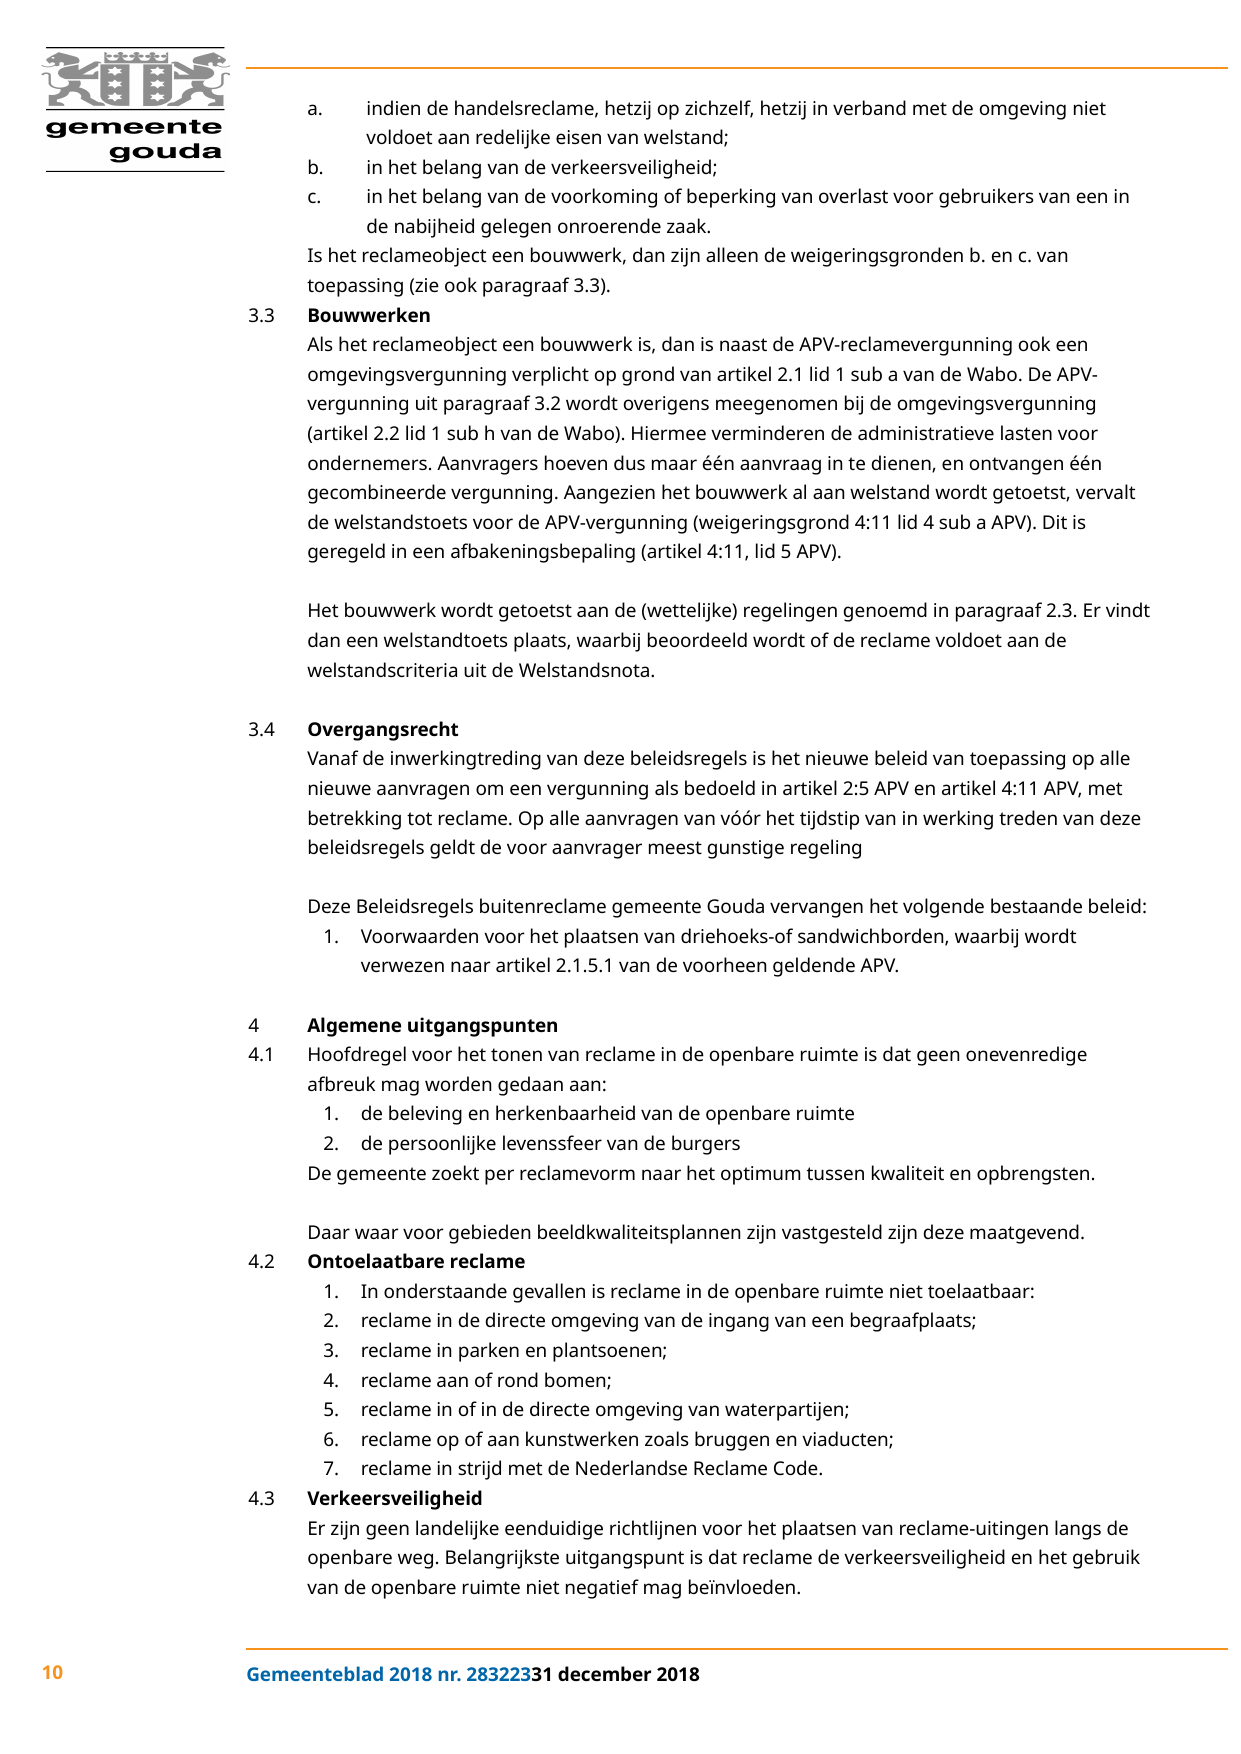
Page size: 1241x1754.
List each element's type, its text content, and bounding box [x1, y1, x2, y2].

list reclame in de directe omgeving van de ingang van een begraafplaats; [323, 1308, 1152, 1333]
list indien de handelsreclame, hetzij op zichzelf, hetzij in verband met de omgeving niet voldoet aan redelijke eisen van welstand; [307, 95, 1152, 150]
list Is het reclameobject een bouwwerk, dan zijn alleen de weigeringsgronden b. en c. van toepassing (zie ook paragraaf 3.3). [248, 243, 1152, 298]
list Vanaf de inwerkingtreding van deze beleidsregels is het nieuwe beleid van toepassing op alle nieuwe aanvragen om een vergunning als bedoeld in artikel 2:5 APV en artikel 4:11 APV, met betrekking tot reclame. Op alle aanvragen van vóór het tijdstip van in werking treden van deze beleidsregels geldt de voor aanvrager meest gunstige regeling [248, 746, 1152, 860]
list de persoonlijke levenssfeer van de burgers [323, 1130, 1152, 1156]
list Als het reclameobject een bouwwerk is, dan is naast de APV-reclamevergunning ook een omgevingsvergunning verplicht op grond van artikel 2.1 lid 1 sub a van de Wabo. De APV-vergunning uit paragraaf 3.2 wordt overigens meegenomen bij de omgevingsvergunning (artikel 2.2 lid 1 sub h van de Wabo). Hiermee verminderen de administratieve lasten voor ondernemers. Aanvragers hoeven dus maar één aanvraag in te dienen, en ontvangen één gecombineerde vergunning. Aangezien het bouwwerk al aan welstand wordt getoetst, vervalt de welstandstoets voor de APV-vergunning (weigeringsgrond 4:11 lid 4 sub a APV). Dit is geregeld in een afbakeningsbepaling (artikel 4:11, lid 5 APV). [248, 331, 1152, 564]
list Hoofdregel voor het tonen van reclame in de openbare ruimte is dat geen onevenredige afbreuk mag worden gedaan aan: [248, 1041, 1152, 1097]
list reclame in strijd met de Nederlandse Reclame Code. [323, 1456, 1152, 1481]
list reclame in parken en plantsoenen; [323, 1337, 1152, 1363]
picture [41, 47, 231, 172]
list Deze Beleidsregels buitenreclame gemeente Gouda vervangen het volgende bestaande beleid: [248, 893, 1152, 919]
list Bouwwerken [248, 302, 1152, 328]
list Overgangsrecht [248, 716, 1152, 742]
list In onderstaande gevallen is reclame in de openbare ruimte niet toelaatbaar: [323, 1278, 1152, 1304]
list reclame in of in de directe omgeving van waterpartijen; [323, 1396, 1152, 1422]
list Daar waar voor gebieden beeldkwaliteitsplannen zijn vastgesteld zijn deze maatgevend. [248, 1219, 1152, 1245]
list reclame op of aan kunstwerken zoals bruggen en viaducten; [323, 1426, 1152, 1452]
list Ontoelaatbare reclame [248, 1248, 1152, 1274]
list Voorwaarden voor het plaatsen van driehoeks-of sandwichborden, waarbij wordt verwezen naar artikel 2.1.5.1 van de voorheen geldende APV. [323, 923, 1152, 978]
list De gemeente zoekt per reclamevorm naar het optimum tussen kwaliteit en opbrengsten. [248, 1160, 1152, 1186]
list Het bouwwerk wordt getoetst aan de (wettelijke) regelingen genoemd in paragraaf 2.3. Er vindt dan een welstandtoets plaats, waarbij beoordeeld wordt of de reclame voldoet aan de welstandscriteria uit de Welstandsnota. [248, 598, 1152, 683]
list Er zijn geen landelijke eenduidige richtlijnen voor het plaatsen van reclame-uitingen langs de openbare weg. Belangrijkste uitgangspunt is dat reclame de verkeersveiligheid en het gebruik van de openbare ruimte niet negatief mag beïnvloeden. [248, 1515, 1152, 1600]
list Verkeersveiligheid [248, 1485, 1152, 1511]
list in het belang van de voorkoming of beperking van overlast voor gebruikers van een in de nabijheid gelegen onroerende zaak. [307, 183, 1152, 239]
list Algemene uitgangspunten [248, 1012, 1152, 1038]
list in het belang van de verkeersveiligheid; [307, 154, 1152, 180]
list reclame aan of rond bomen; [323, 1367, 1152, 1393]
list de beleving en herkenbaarheid van de openbare ruimte [323, 1101, 1152, 1126]
